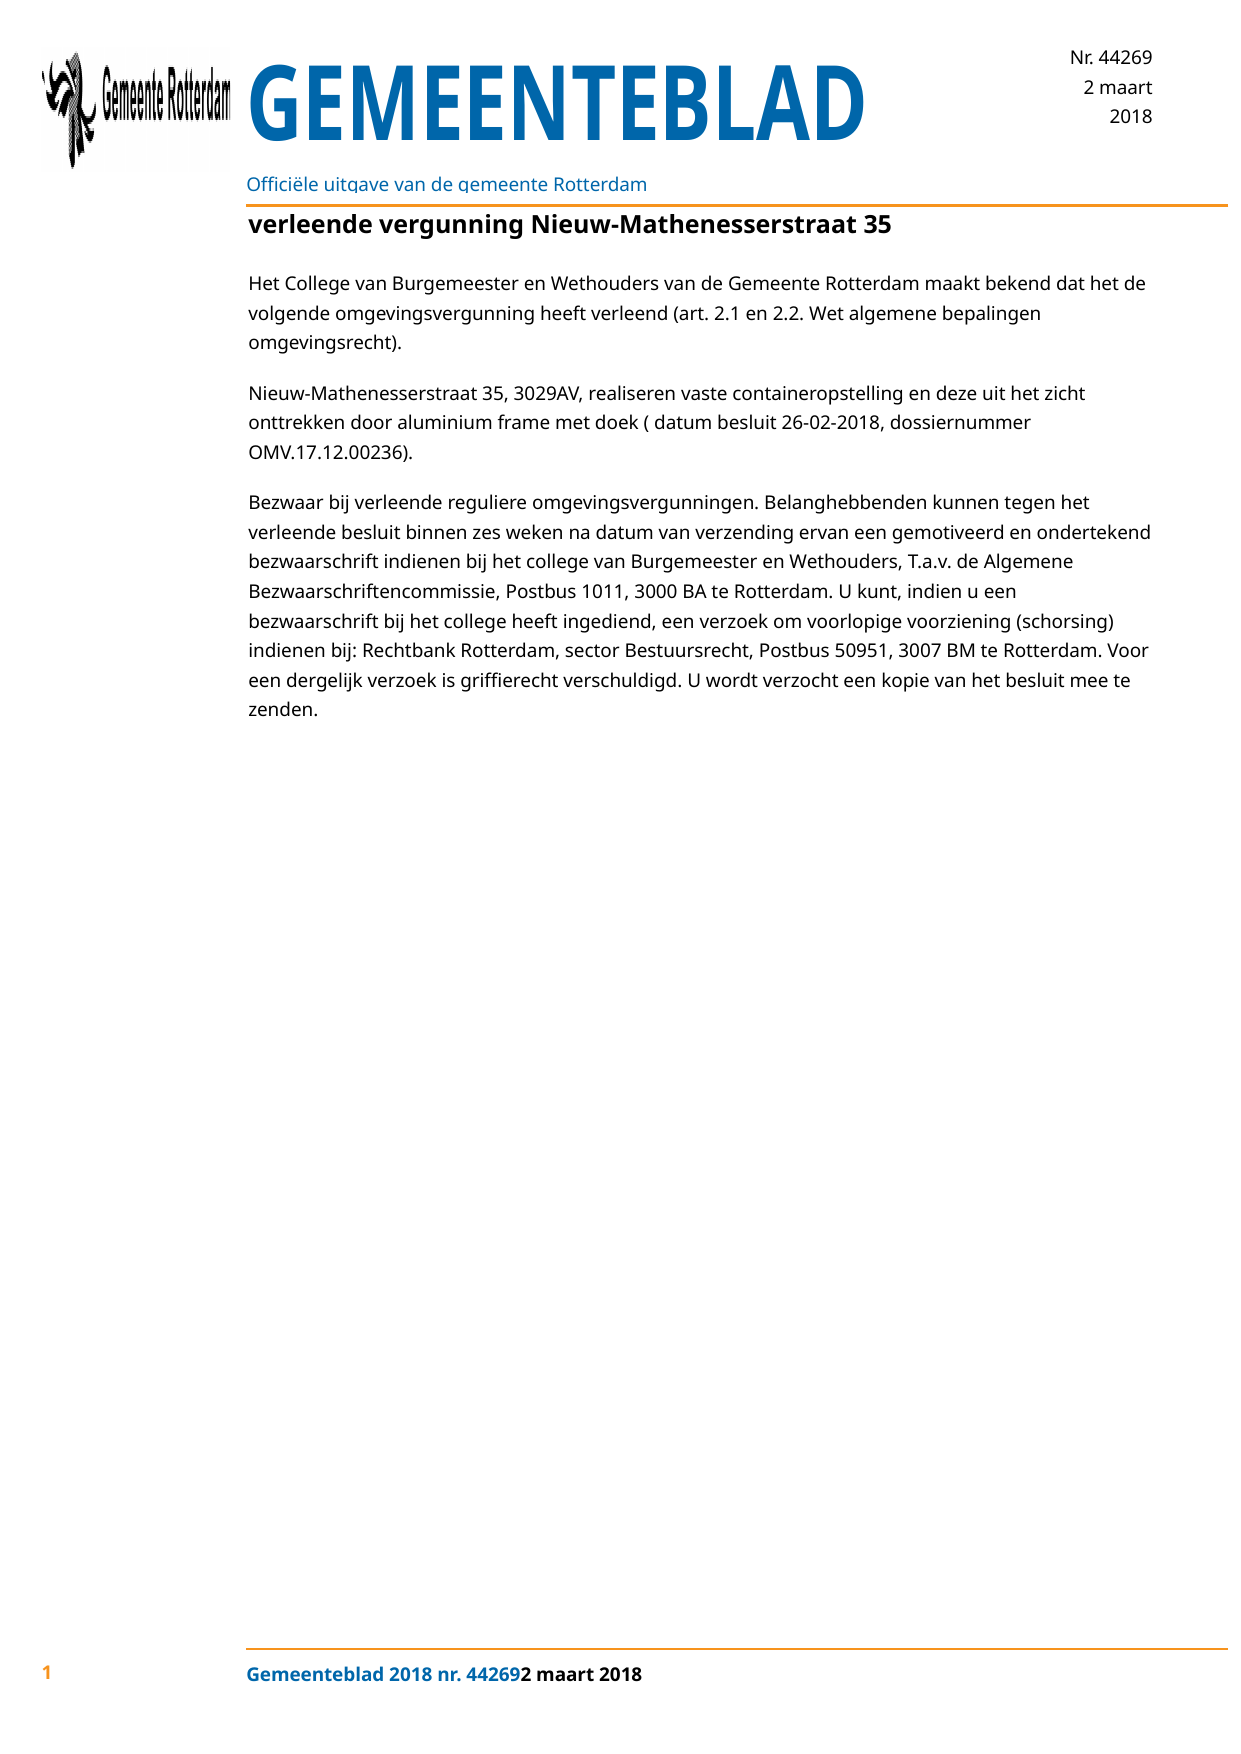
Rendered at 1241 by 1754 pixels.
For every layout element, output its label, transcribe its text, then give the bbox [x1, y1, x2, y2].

text Nieuw-Mathenesserstraat 35, 3029AV, realiseren vaste containeropstelling en deze uit het zicht onttrekken door aluminium frame met doek ( datum besluit 26-02-2018, dossiernummer OMV.17.12.00236). [248, 380, 1152, 465]
picture [41, 47, 231, 172]
text Bezwaar bij verleende reguliere omgevingsvergunningen. Belanghebbenden kunnen tegen het verleende besluit binnen zes weken na datum van verzending ervan een gemotiveerd en ondertekend bezwaarschrift indienen bij het college van Burgemeester en Wethouders, T.a.v. de Algemene Bezwaarschriftencommissie, Postbus 1011, 3000 BA te Rotterdam. U kunt, indien u een bezwaarschrift bij het college heeft ingediend, een verzoek om voorlopige voorziening (schorsing) indienen bij: Rechtbank Rotterdam, sector Bestuursrecht, Postbus 50951, 3007 BM te Rotterdam. Voor een dergelijk verzoek is griffierecht verschuldigd. U wordt verzocht een kopie van het besluit mee te zenden. [248, 489, 1152, 722]
text verleende vergunning Nieuw-Mathenesserstraat 35 [248, 207, 1152, 241]
text Het College van Burgemeester en Wethouders van de Gemeente Rotterdam maakt bekend dat het de volgende omgevingsvergunning heeft verleend (art. 2.1 en 2.2. Wet algemene bepalingen omgevingsrecht). [248, 270, 1152, 355]
